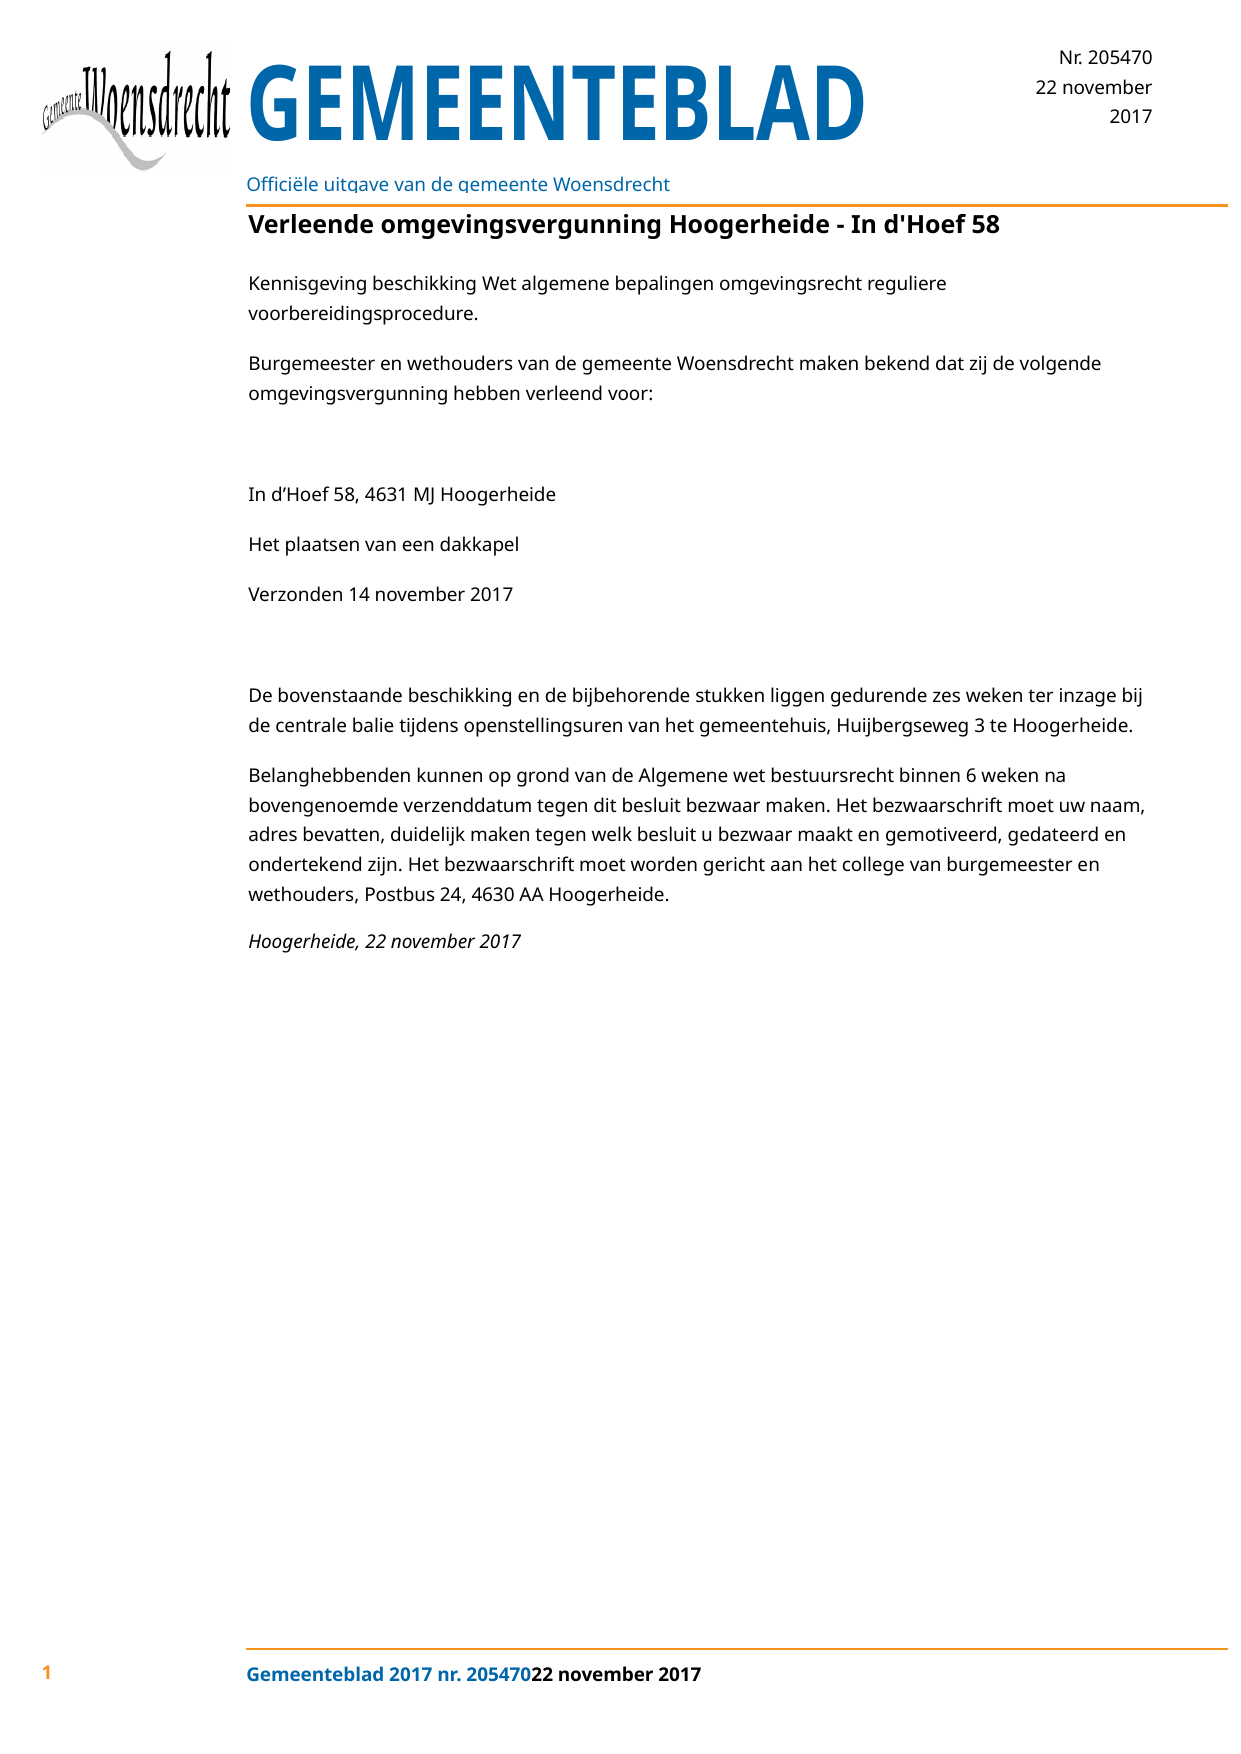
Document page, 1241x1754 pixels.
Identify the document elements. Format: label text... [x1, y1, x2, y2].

text De bovenstaande beschikking en de bijbehorende stukken liggen gedurende zes weken ter inzage bij de centrale balie tijdens openstellingsuren van het gemeentehuis, Huijbergseweg 3 te Hoogerheide. [248, 682, 1152, 738]
text Kennisgeving beschikking Wet algemene bepalingen omgevingsrecht reguliere voorbereidingsprocedure. [248, 270, 1152, 326]
text Hoogerheide, 22 november 2017 [248, 928, 1152, 954]
text Burgemeester en wethouders van de gemeente Woensdrecht maken bekend dat zij de volgende omgevingsvergunning hebben verleend voor: [248, 350, 1152, 406]
picture [41, 47, 231, 172]
text Verleende omgevingsvergunning Hoogerheide - In d'Hoef 58 [248, 207, 1152, 241]
text Verzonden 14 november 2017 [248, 582, 1152, 607]
text Belanghebbenden kunnen op grond van de Algemene wet bestuursrecht binnen 6 weken na bovengenoemde verzenddatum tegen dit besluit bezwaar maken. Het bezwaarschrift moet uw naam, adres bevatten, duidelijk maken tegen welk besluit u bezwaar maakt en gemotiveerd, gedateerd en ondertekend zijn. Het bezwaarschrift moet worden gericht aan het college van burgemeester en wethouders, Postbus 24, 4630 AA Hoogerheide. [248, 762, 1152, 906]
text Het plaatsen van een dakkapel [248, 531, 1152, 557]
text In d’Hoef 58, 4631 MJ Hoogerheide [248, 481, 1152, 506]
